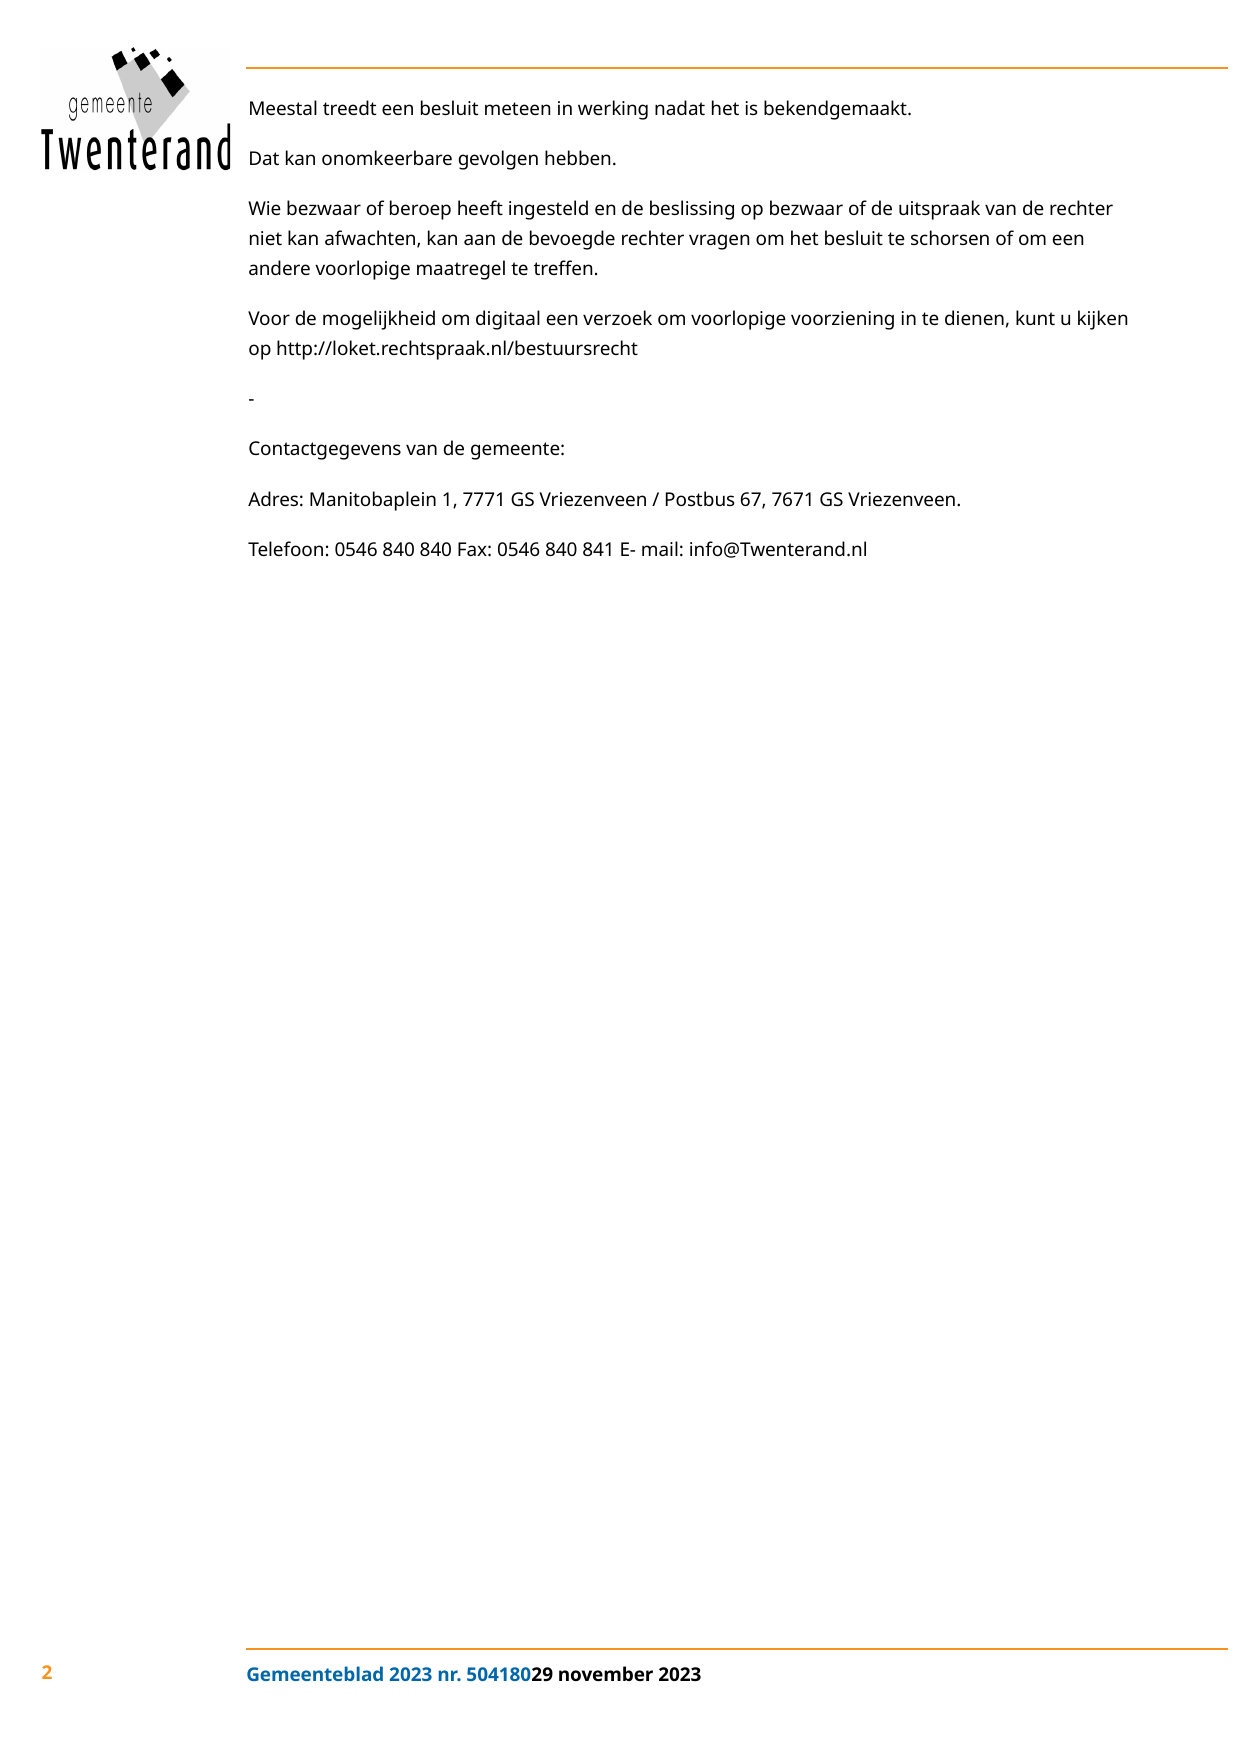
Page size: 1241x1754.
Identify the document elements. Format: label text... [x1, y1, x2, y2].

text Voor de mogelijkheid om digitaal een verzoek om voorlopige voorziening in te dienen, kunt u kijken op http://loket.rechtspraak.nl/bestuursrecht [248, 305, 1152, 361]
text - [248, 385, 1152, 411]
text Dat kan onomkeerbare gevolgen hebben. [248, 145, 1152, 171]
text Meestal treedt een besluit meteen in werking nadat het is bekendgemaakt. [248, 95, 1152, 121]
text Wie bezwaar of beroep heeft ingesteld en de beslissing op bezwaar of de uitspraak van de rechter niet kan afwachten, kan aan de bevoegde rechter vragen om het besluit te schorsen of om een andere voorlopige maatregel te treffen. [248, 196, 1152, 281]
picture [41, 47, 231, 172]
text Telefoon: 0546 840 840 Fax: 0546 840 841 E- mail: info@Twenterand.nl [248, 536, 1152, 562]
text Adres: Manitobaplein 1, 7771 GS Vriezenveen / Postbus 67, 7671 GS Vriezenveen. [248, 486, 1152, 512]
text Contactgegevens van de gemeente: [248, 436, 1152, 461]
